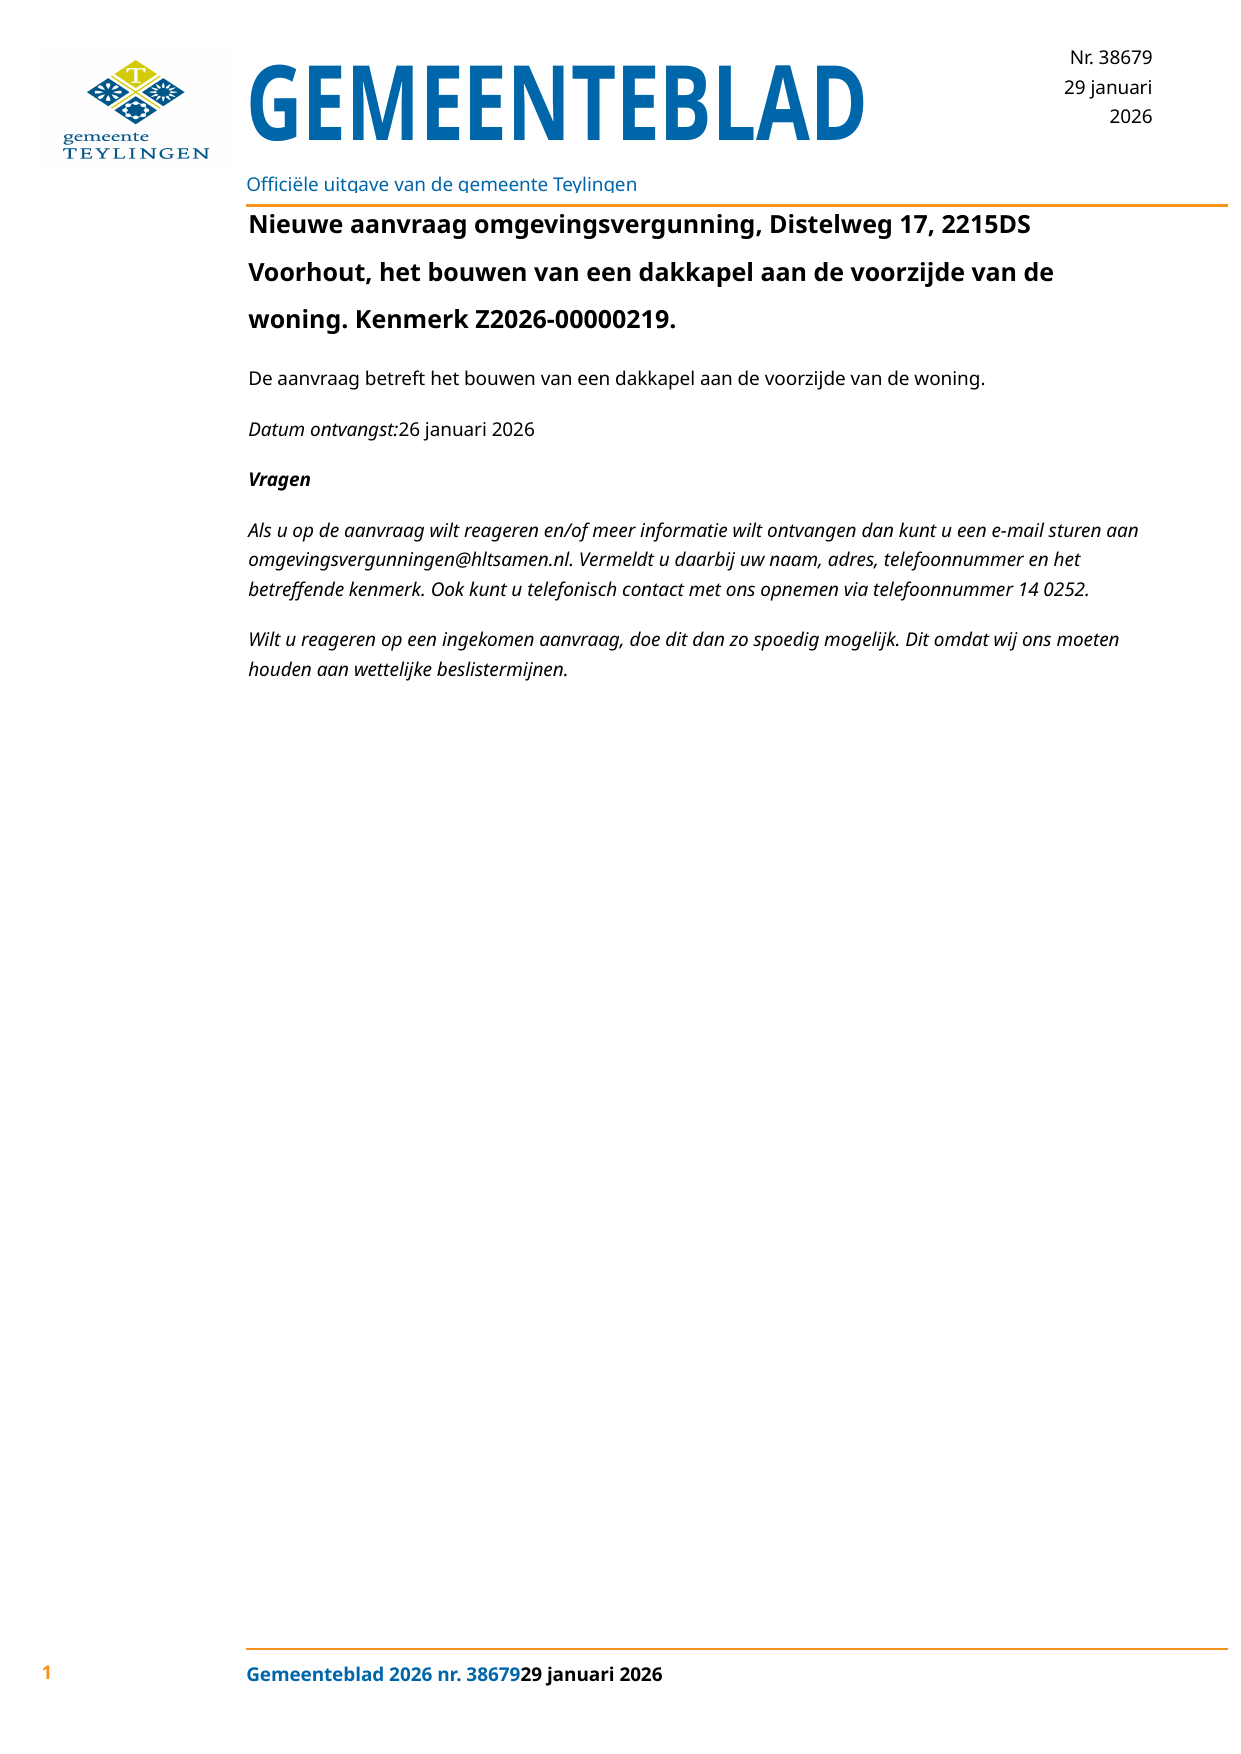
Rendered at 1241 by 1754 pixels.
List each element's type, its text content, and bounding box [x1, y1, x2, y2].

text Nieuwe aanvraag omgevingsvergunning, Distelweg 17, 2215DS Voorhout, het bouwen van een dakkapel aan de voorzijde van de woning. Kenmerk Z2026-00000219. [248, 207, 1152, 336]
text Vragen [248, 466, 1152, 492]
text De aanvraag betreft het bouwen van een dakkapel aan de voorzijde van de woning. [248, 366, 1152, 391]
text Als u op de aanvraag wilt reageren en/of meer informatie wilt ontvangen dan kunt u een e-mail sturen aan omgevingsvergunningen@hltsamen.nl. Vermeldt u daarbij uw naam, adres, telefoonnummer en het betreffende kenmerk. Ook kunt u telefonisch contact met ons opnemen via telefoonnummer 14 0252. [248, 517, 1152, 602]
text Wilt u reageren op een ingekomen aanvraag, doe dit dan zo spoedig mogelijk. Dit omdat wij ons moeten houden aan wettelijke beslistermijnen. [248, 626, 1152, 682]
picture [41, 47, 231, 172]
text Datum ontvangst:26 januari 2026 [248, 416, 1152, 442]
